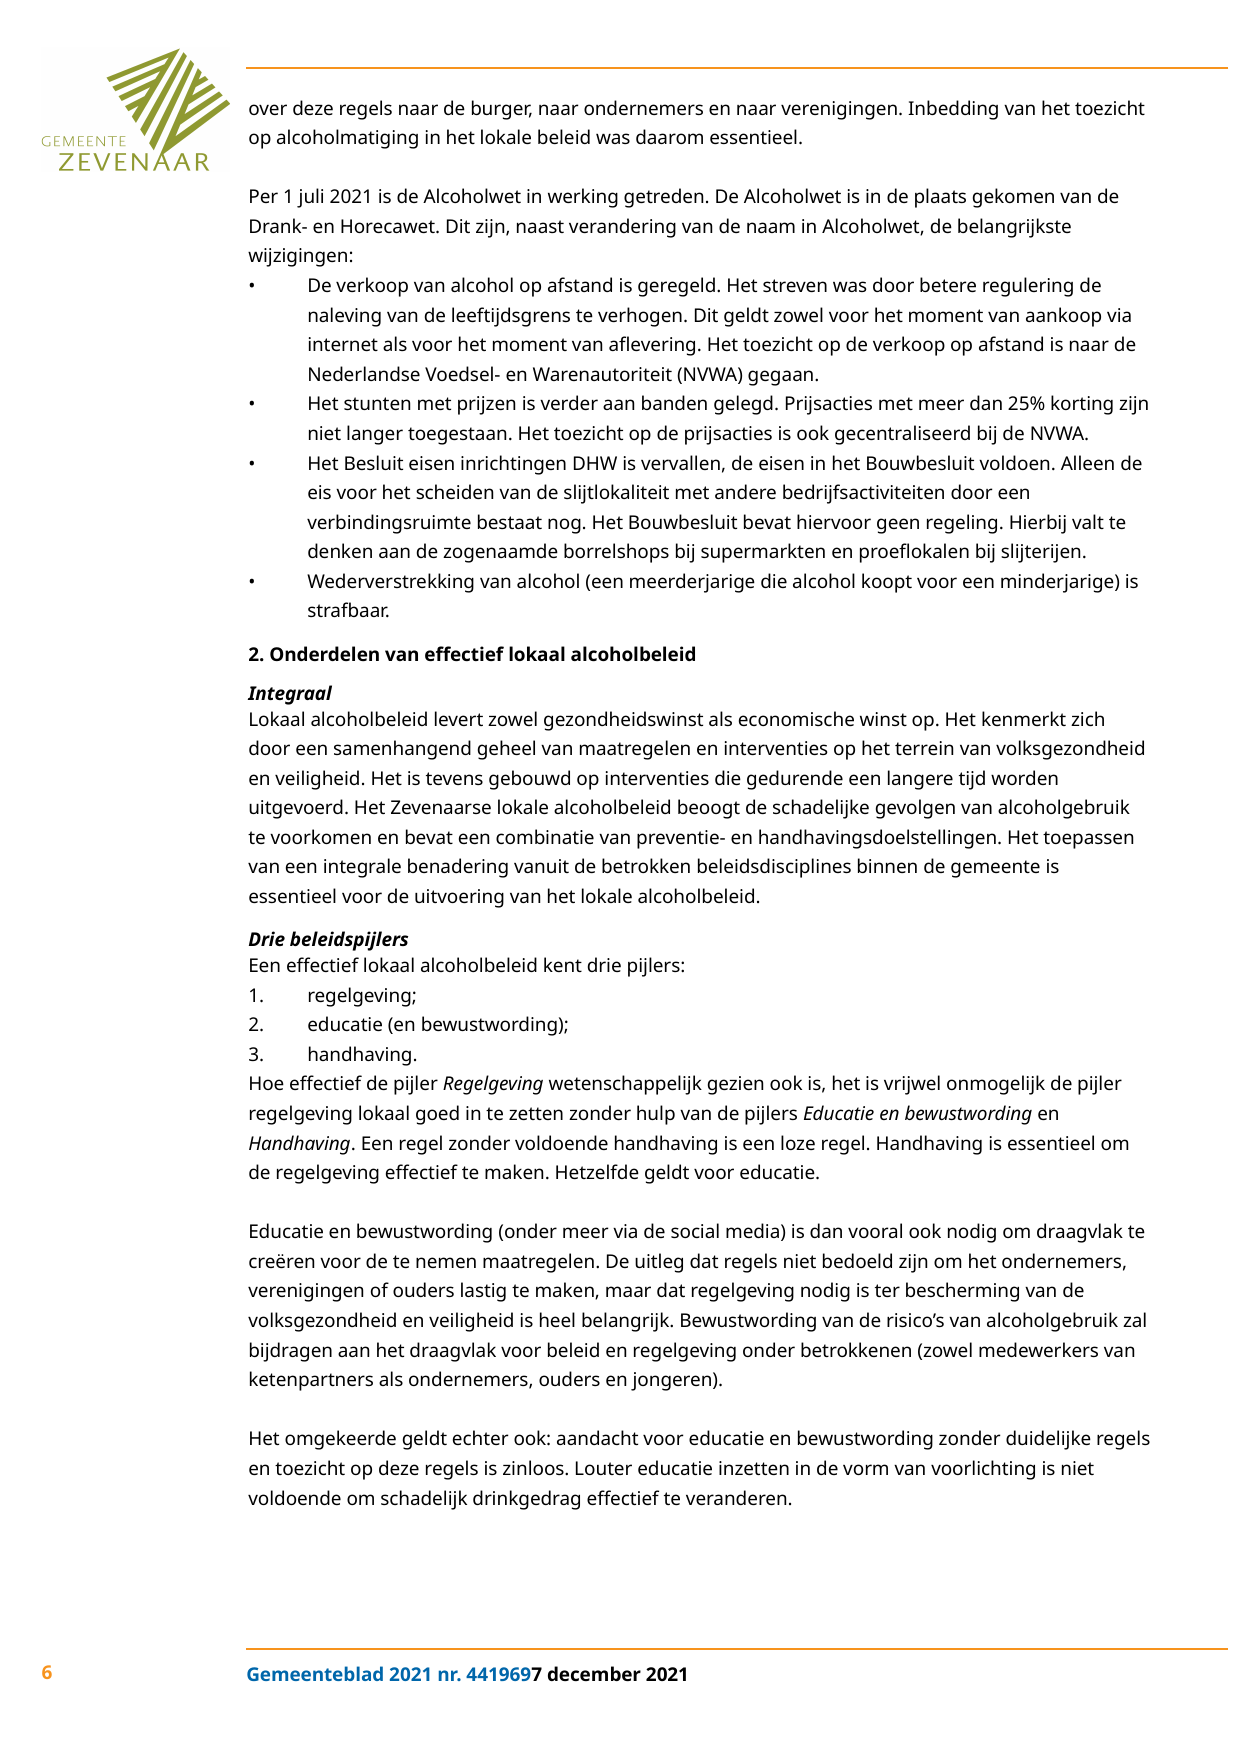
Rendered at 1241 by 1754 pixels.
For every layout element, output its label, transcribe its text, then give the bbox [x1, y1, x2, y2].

list regelgeving; [248, 982, 1152, 1007]
text Educatie en bewustwording (onder meer via de social media) is dan vooral ook nodig om draagvlak te creëren voor de te nemen maatregelen. De uitleg dat regels niet bedoeld zijn om het ondernemers, verenigingen of ouders lastig te maken, maar dat regelgeving nodig is ter bescherming van de volksgezondheid en veiligheid is heel belangrijk. Bewustwording van de risico’s van alcoholgebruik zal bijdragen aan het draagvlak voor beleid en regelgeving onder betrokkenen (zowel medewerkers van ketenpartners als ondernemers, ouders en jongeren). [248, 1218, 1152, 1392]
text Drie beleidspijlers [248, 926, 1152, 952]
text over deze regels naar de burger, naar ondernemers en naar verenigingen. Inbedding van het toezicht op alcoholmatiging in het lokale beleid was daarom essentieel. [248, 95, 1152, 150]
list educatie (en bewustwording); [248, 1011, 1152, 1037]
list De verkoop van alcohol op afstand is geregeld. Het streven was door betere regulering de naleving van de leeftijdsgrens te verhogen. Dit geldt zowel voor het moment van aankoop via internet als voor het moment van aflevering. Het toezicht op de verkoop op afstand is naar de Nederlandse Voedsel- en Warenautoriteit (NVWA) gegaan. [248, 272, 1152, 387]
text Het omgekeerde geldt echter ook: aandacht voor educatie en bewustwording zonder duidelijke regels en toezicht op deze regels is zinloos. Louter educatie inzetten in de vorm van voorlichting is niet voldoende om schadelijk drinkgedrag effectief te veranderen. [248, 1426, 1152, 1510]
text Lokaal alcoholbeleid levert zowel gezondheidswinst als economische winst op. Het kenmerkt zich door een samenhangend geheel van maatregelen en interventies op het terrein van volksgezondheid en veiligheid. Het is tevens gebouwd op interventies die gedurende een langere tijd worden uitgevoerd. Het Zevenaarse lokale alcoholbeleid beoogt de schadelijke gevolgen van alcoholgebruik te voorkomen en bevat een combinatie van preventie- en handhavingsdoelstellingen. Het toepassen van een integrale benadering vanuit de betrokken beleidsdisciplines binnen de gemeente is essentieel voor de uitvoering van het lokale alcoholbeleid. [248, 706, 1152, 909]
text Integraal [248, 680, 1152, 706]
text Per 1 juli 2021 is de Alcoholwet in werking getreden. De Alcoholwet is in de plaats gekomen van de Drank- en Horecawet. Dit zijn, naast verandering van de naam in Alcoholwet, de belangrijkste wijzigingen: [248, 183, 1152, 268]
text Hoe effectief de pijler Regelgeving wetenschappelijk gezien ook is, het is vrijwel onmogelijk de pijler regelgeving lokaal goed in te zetten zonder hulp van de pijlers Educatie en bewustwording en Handhaving. Een regel zonder voldoende handhaving is een loze regel. Handhaving is essentieel om de regelgeving effectief te maken. Hetzelfde geldt voor educatie. [248, 1071, 1152, 1185]
list handhaving. [248, 1041, 1152, 1067]
text 2. Onderdelen van effectief lokaal alcoholbeleid [248, 641, 1152, 667]
list Het Besluit eisen inrichtingen DHW is vervallen, de eisen in het Bouwbesluit voldoen. Alleen de eis voor het scheiden van de slijtlokaliteit met andere bedrijfsactiviteiten door een verbindingsruimte bestaat nog. Het Bouwbesluit bevat hiervoor geen regeling. Hierbij valt te denken aan de zogenaamde borrelshops bij supermarkten en proeflokalen bij slijterijen. [248, 450, 1152, 564]
picture [41, 47, 231, 172]
text Een effectief lokaal alcoholbeleid kent drie pijlers: [248, 952, 1152, 978]
list Wederverstrekking van alcohol (een meerderjarige die alcohol koopt voor een minderjarige) is strafbaar. [248, 568, 1152, 623]
list Het stunten met prijzen is verder aan banden gelegd. Prijsacties met meer dan 25% korting zijn niet langer toegestaan. Het toezicht op de prijsacties is ook gecentraliseerd bij de NVWA. [248, 391, 1152, 446]
